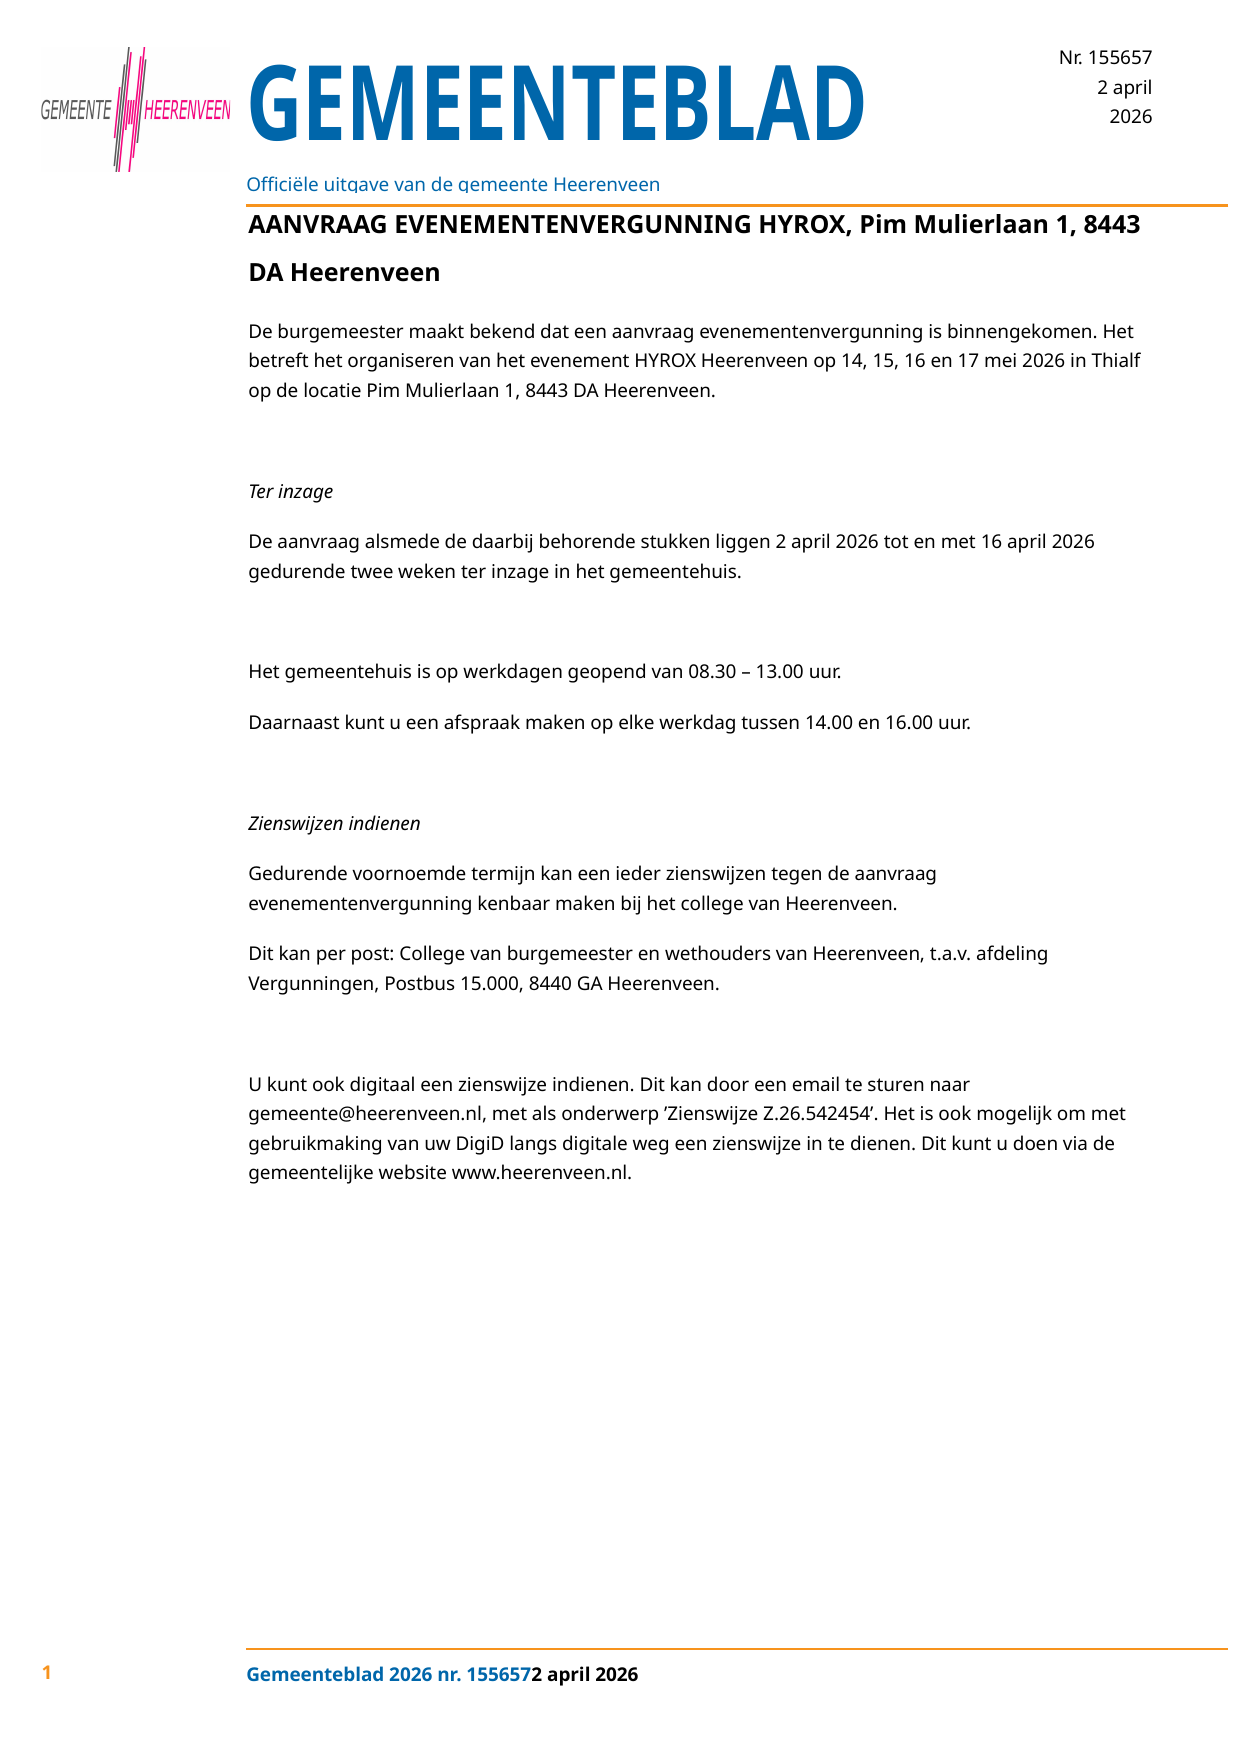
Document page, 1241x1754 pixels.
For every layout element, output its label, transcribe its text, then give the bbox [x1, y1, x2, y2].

text De burgemeester maakt bekend dat een aanvraag evenementenvergunning is binnengekomen. Het betreft het organiseren van het evenement HYROX Heerenveen op 14, 15, 16 en 17 mei 2026 in Thialf op de locatie Pim Mulierlaan 1, 8443 DA Heerenveen. [248, 318, 1152, 403]
text U kunt ook digitaal een zienswijze indienen. Dit kan door een email te sturen naar gemeente@heerenveen.nl, met als onderwerp ’Zienswijze Z.26.542454’. Het is ook mogelijk om met gebruikmaking van uw DigiD langs digitale weg een zienswijze in te dienen. Dit kunt u doen via de gemeentelijke website www.heerenveen.nl. [248, 1071, 1152, 1185]
text Het gemeentehuis is op werkdagen geopend van 08.30 – 13.00 uur. [248, 659, 1152, 684]
text Zienswijzen indienen [248, 810, 1152, 836]
text Daarnaast kunt u een afspraak maken op elke werkdag tussen 14.00 en 16.00 uur. [248, 709, 1152, 735]
picture [41, 47, 231, 172]
text De aanvraag alsmede de daarbij behorende stukken liggen 2 april 2026 tot en met 16 april 2026 gedurende twee weken ter inzage in het gemeentehuis. [248, 528, 1152, 584]
text AANVRAAG EVENEMENTENVERGUNNING HYROX, Pim Mulierlaan 1, 8443 DA Heerenveen [248, 207, 1152, 288]
text Dit kan per post: College van burgemeester en wethouders van Heerenveen, t.a.v. afdeling Vergunningen, Postbus 15.000, 8440 GA Heerenveen. [248, 940, 1152, 996]
text Ter inzage [248, 478, 1152, 504]
text Gedurende voornoemde termijn kan een ieder zienswijzen tegen de aanvraag evenementenvergunning kenbaar maken bij het college van Heerenveen. [248, 860, 1152, 916]
